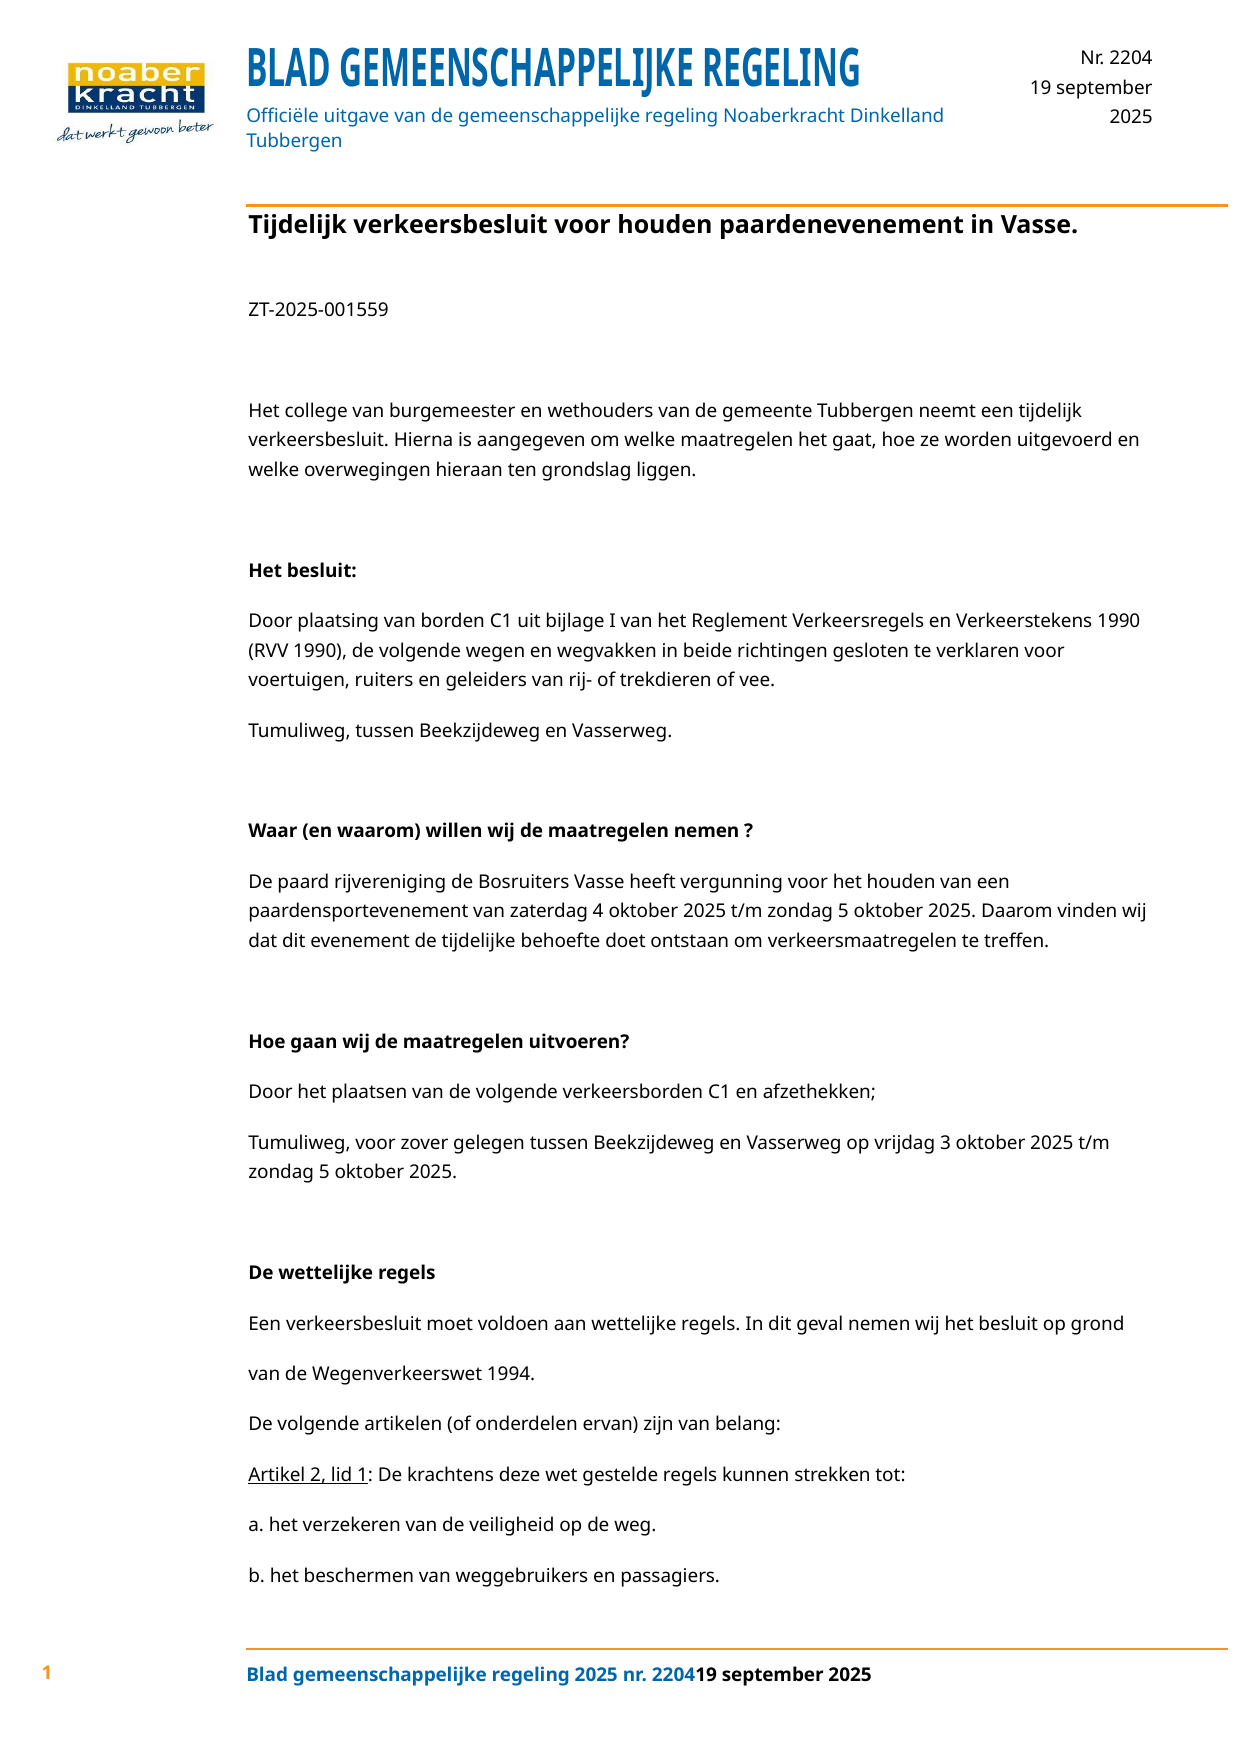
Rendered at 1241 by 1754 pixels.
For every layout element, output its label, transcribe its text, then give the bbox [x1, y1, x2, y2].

text van de Wegenverkeerswet 1994. [248, 1360, 1152, 1386]
text Tumuliweg, tussen Beekzijdeweg en Vasserweg. [248, 717, 1152, 743]
text ZT-2025-001559 [248, 296, 1152, 322]
text Het besluit: [248, 557, 1152, 583]
text De volgende artikelen (of onderdelen ervan) zijn van belang: [248, 1411, 1152, 1436]
text Door het plaatsen van de volgende verkeersborden C1 en afzethekken; [248, 1078, 1152, 1104]
text De wettelijke regels [248, 1259, 1152, 1285]
text Hoe gaan wij de maatregelen uitvoeren? [248, 1028, 1152, 1054]
text a. het verzekeren van de veiligheid op de weg. [248, 1511, 1152, 1537]
text Een verkeersbesluit moet voldoen aan wettelijke regels. In dit geval nemen wij het besluit op grond [248, 1310, 1152, 1336]
text Waar (en waarom) willen wij de maatregelen nemen ? [248, 818, 1152, 843]
text Tumuliweg, voor zover gelegen tussen Beekzijdeweg en Vasserweg op vrijdag 3 oktober 2025 t/m zondag 5 oktober 2025. [248, 1129, 1152, 1184]
text b. het beschermen van weggebruikers en passagiers. [248, 1562, 1152, 1588]
text Tijdelijk verkeersbesluit voor houden paardenevenement in Vasse. [248, 207, 1152, 241]
text Het college van burgemeester en wethouders van de gemeente Tubbergen neemt een tijdelijk verkeersbesluit. Hierna is aangegeven om welke maatregelen het gaat, hoe ze worden uitgevoerd en welke overwegingen hieraan ten grondslag liggen. [248, 397, 1152, 482]
text Artikel 2, lid 1: De krachtens deze wet gestelde regels kunnen strekken tot: [248, 1461, 1152, 1487]
picture [41, 47, 231, 172]
text De paard rijvereniging de Bosruiters Vasse heeft vergunning voor het houden van een paardensportevenement van zaterdag 4 oktober 2025 t/m zondag 5 oktober 2025. Daarom vinden wij dat dit evenement de tijdelijke behoefte doet ontstaan om verkeersmaatregelen te treffen. [248, 868, 1152, 953]
text Door plaatsing van borden C1 uit bijlage I van het Reglement Verkeersregels en Verkeerstekens 1990 (RVV 1990), de volgende wegen en wegvakken in beide richtingen gesloten te verklaren voor voertuigen, ruiters en geleiders van rij- of trekdieren of vee. [248, 607, 1152, 692]
